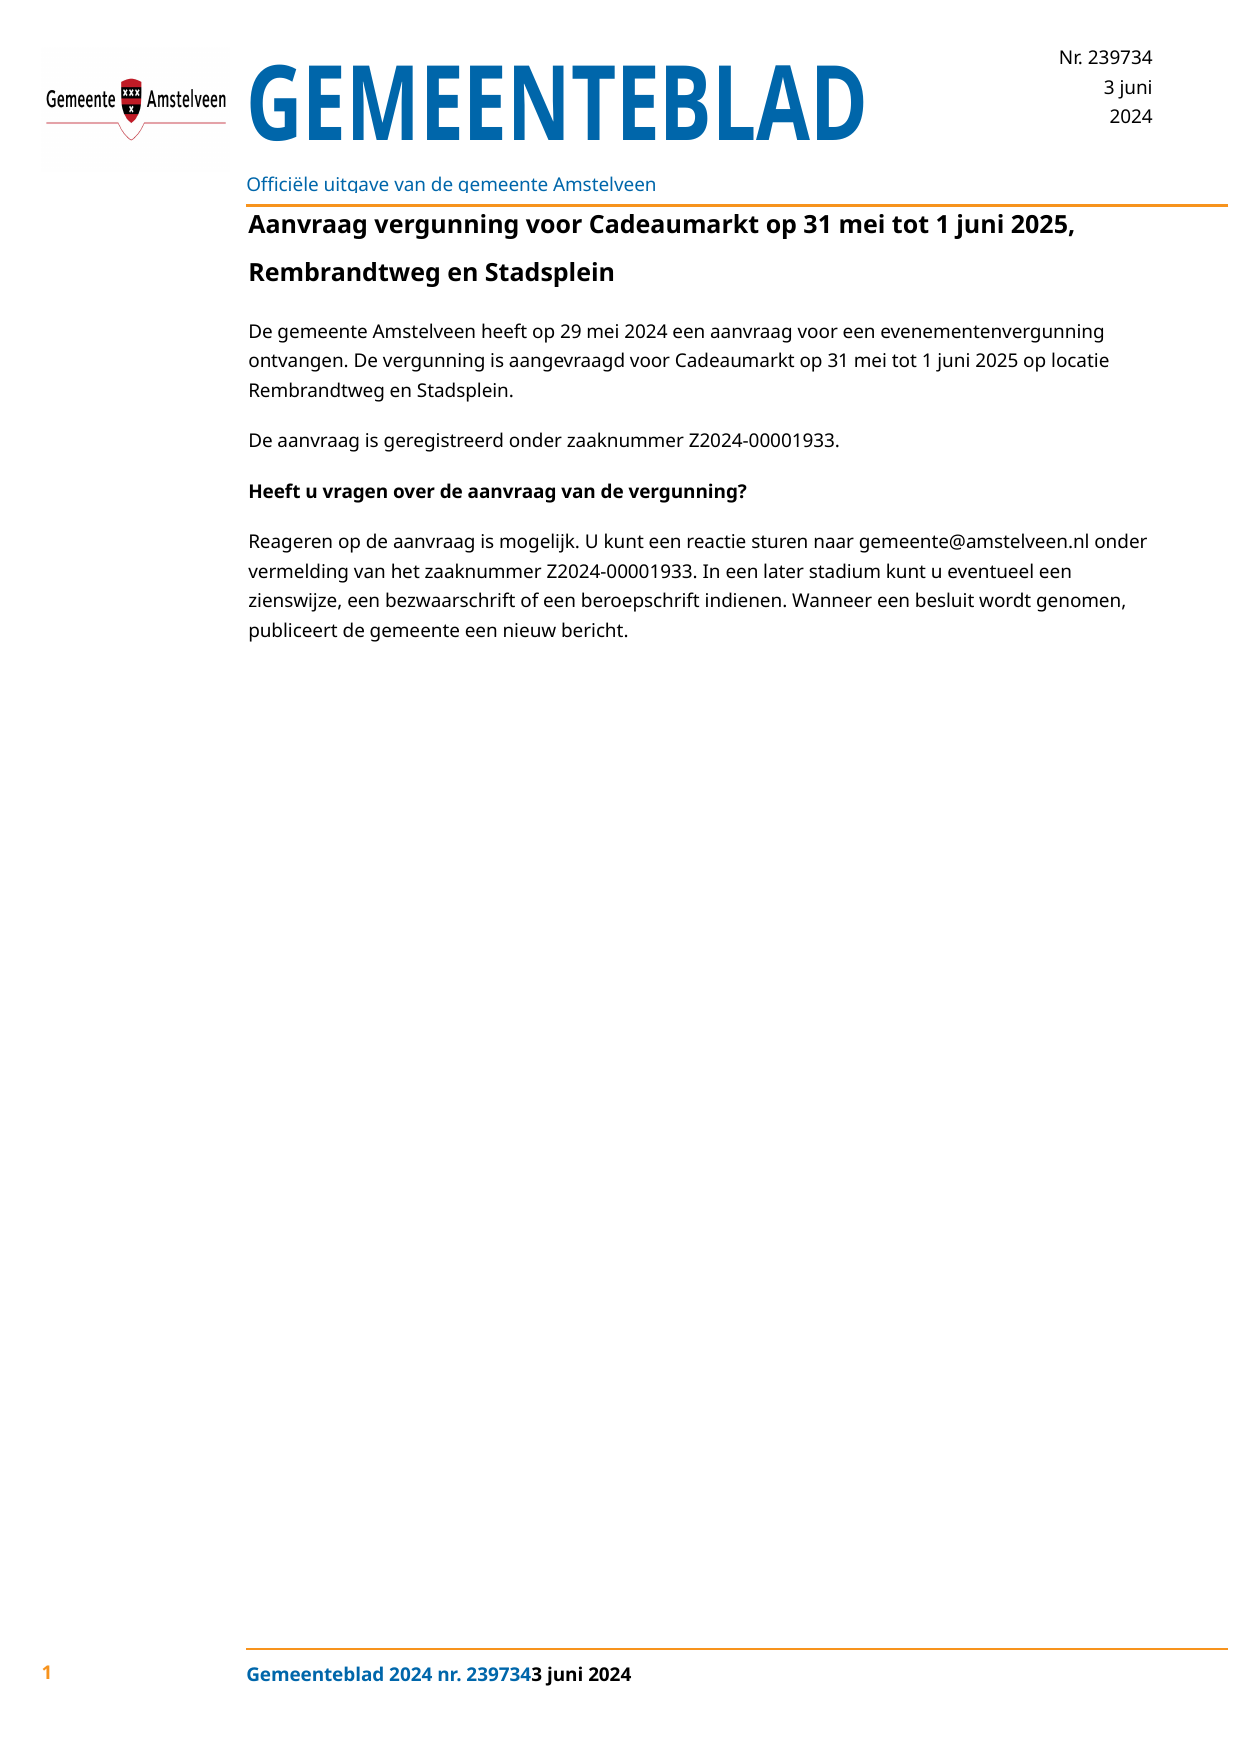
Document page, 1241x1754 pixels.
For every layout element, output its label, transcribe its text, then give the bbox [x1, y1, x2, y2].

picture [41, 47, 231, 172]
text De aanvraag is geregistreerd onder zaaknummer Z2024-00001933. [248, 427, 1152, 453]
text De gemeente Amstelveen heeft op 29 mei 2024 een aanvraag voor een evenementenvergunning ontvangen. De vergunning is aangevraagd voor Cadeaumarkt op 31 mei tot 1 juni 2025 op locatie Rembrandtweg en Stadsplein. [248, 318, 1152, 403]
text Reageren op de aanvraag is mogelijk. U kunt een reactie sturen naar gemeente@amstelveen.nl onder vermelding van het zaaknummer Z2024-00001933. In een later stadium kunt u eventueel een zienswijze, een bezwaarschrift of een beroepschrift indienen. Wanneer een besluit wordt genomen, publiceert de gemeente een nieuw bericht. [248, 528, 1152, 643]
text Aanvraag vergunning voor Cadeaumarkt op 31 mei tot 1 juni 2025, Rembrandtweg en Stadsplein [248, 207, 1152, 288]
text Heeft u vragen over de aanvraag van de vergunning? [248, 478, 1152, 504]
